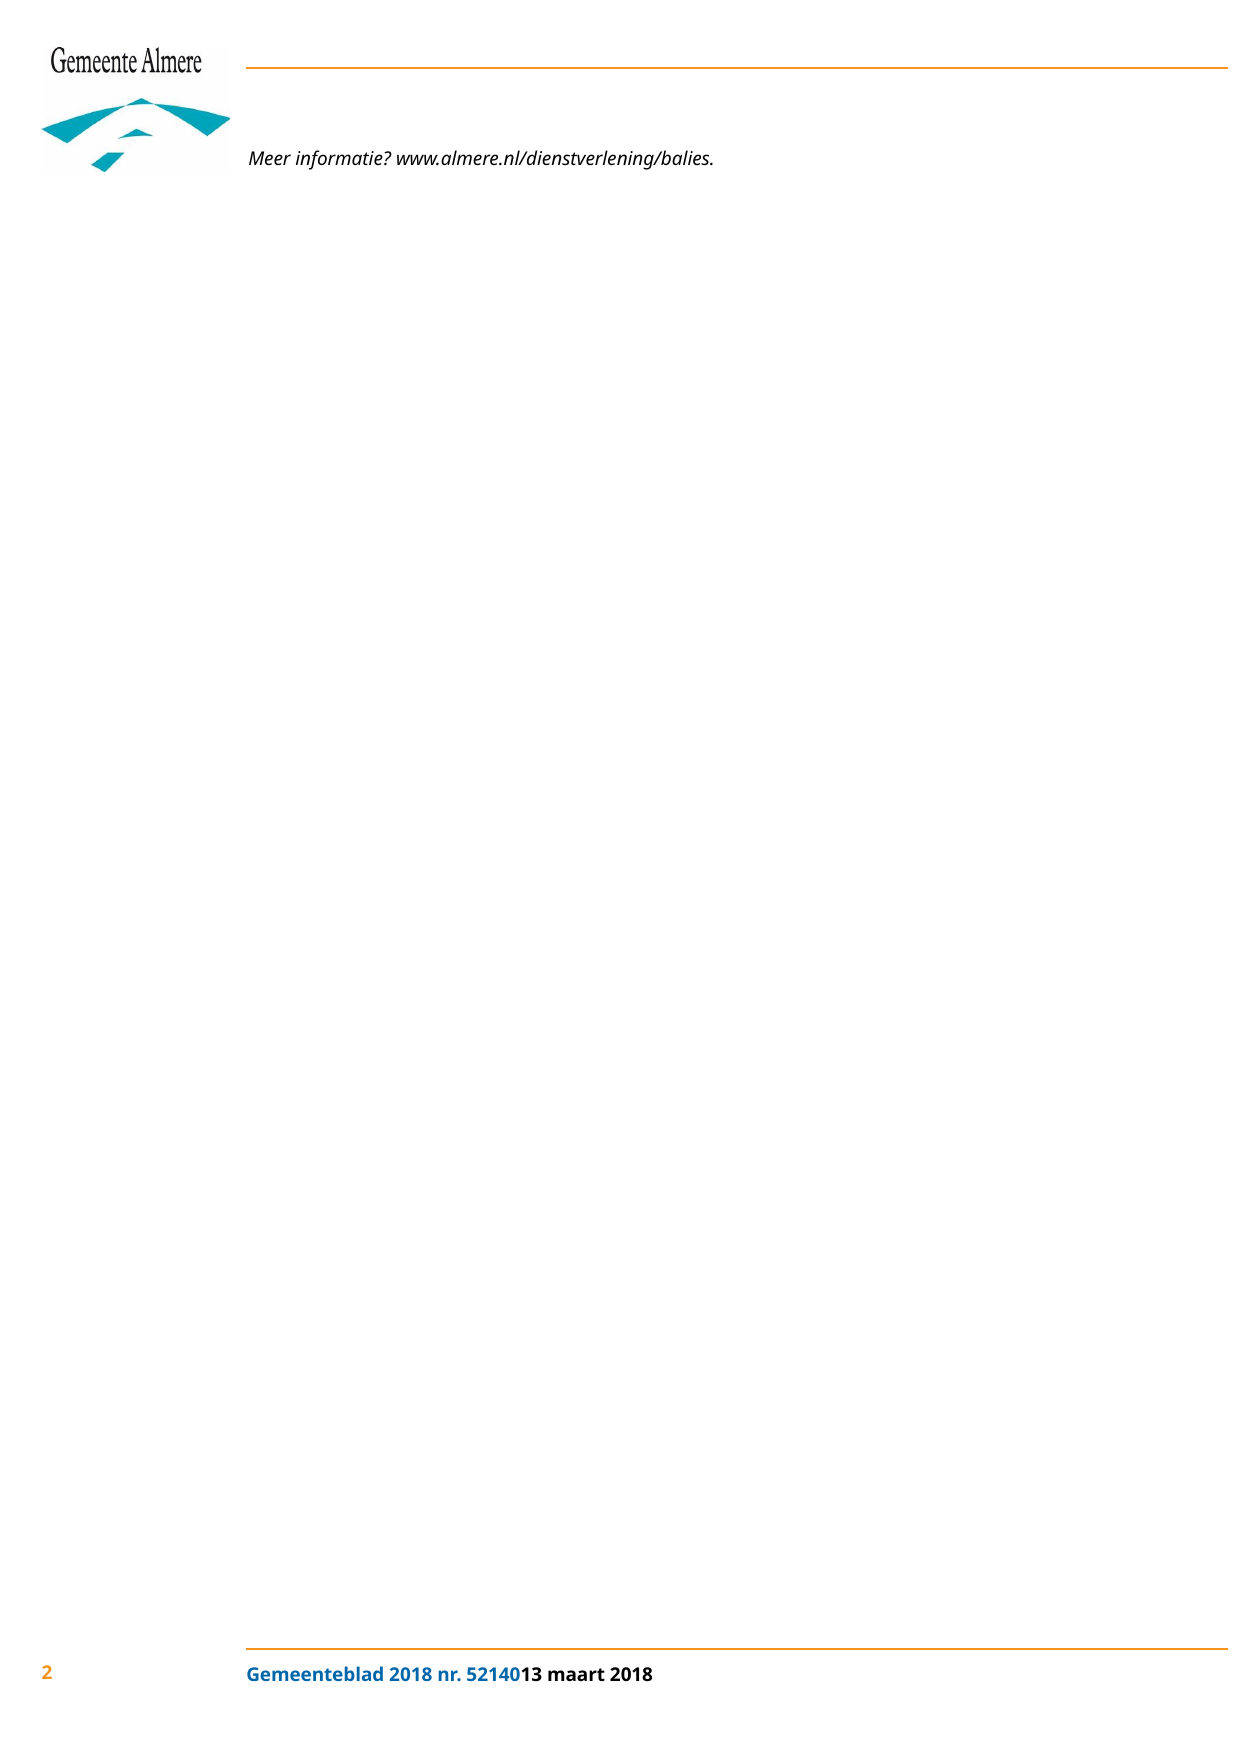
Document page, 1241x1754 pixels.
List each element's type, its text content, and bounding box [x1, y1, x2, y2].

text Meer informatie? www.almere.nl/dienstverlening/balies. [248, 145, 1152, 171]
picture [41, 47, 231, 172]
